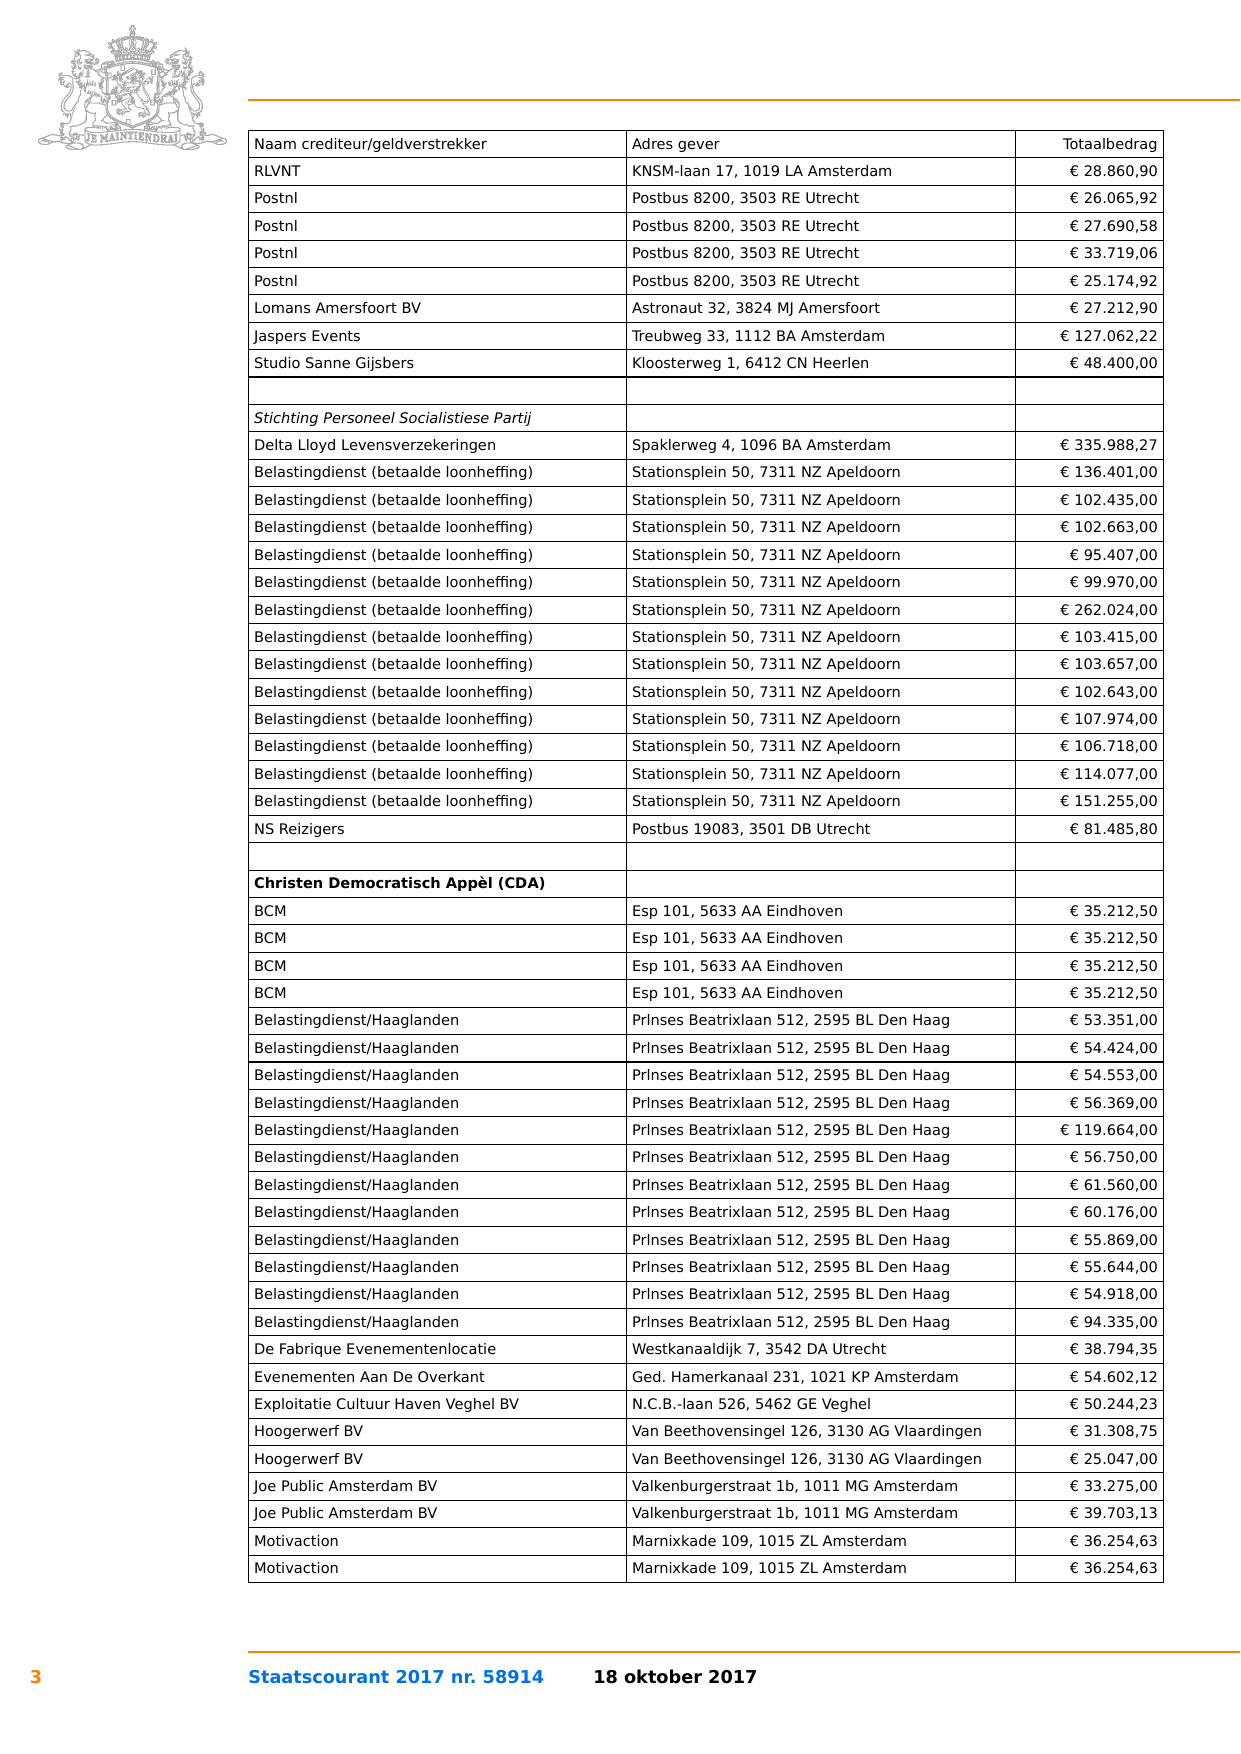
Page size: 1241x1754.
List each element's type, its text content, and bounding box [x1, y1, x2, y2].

table_cell € 25.047,00 [1016, 1446, 1163, 1472]
table_cell € 33.719,06 [1016, 241, 1163, 267]
table_cell € 136.401,00 [1016, 460, 1163, 486]
table_cell Prlnses Beatrixlaan 512, 2595 BL Den Haag [627, 1172, 1015, 1198]
table_cell [1016, 843, 1163, 869]
table_cell € 53.351,00 [1016, 1008, 1163, 1034]
table_cell Belastingdienst (betaalde loonheffing) [249, 706, 626, 733]
table_cell Hoogerwerf BV [249, 1419, 626, 1445]
table_cell Belastingdienst (betaalde loonheffing) [249, 679, 626, 705]
table_cell [249, 378, 626, 404]
table_cell € 31.308,75 [1016, 1419, 1163, 1445]
table_cell Belastingdienst (betaalde loonheffing) [249, 487, 626, 513]
table_cell € 54.918,00 [1016, 1282, 1163, 1308]
table_cell NS Reizigers [249, 816, 626, 842]
table_cell Prlnses Beatrixlaan 512, 2595 BL Den Haag [627, 1254, 1015, 1281]
table_cell € 103.415,00 [1016, 624, 1163, 650]
table_cell € 61.560,00 [1016, 1172, 1163, 1198]
table_cell Stationsplein 50, 7311 NZ Apeldoorn [627, 569, 1015, 596]
table_cell N.C.B.-laan 526, 5462 GE Veghel [627, 1391, 1015, 1417]
table_cell [627, 871, 1015, 897]
table_cell Stationsplein 50, 7311 NZ Apeldoorn [627, 706, 1015, 733]
table_cell Stationsplein 50, 7311 NZ Apeldoorn [627, 651, 1015, 678]
table_cell Stationsplein 50, 7311 NZ Apeldoorn [627, 679, 1015, 705]
table_cell € 55.869,00 [1016, 1227, 1163, 1253]
table_cell Prlnses Beatrixlaan 512, 2595 BL Den Haag [627, 1282, 1015, 1308]
table_cell KNSM-laan 17, 1019 LA Amsterdam [627, 158, 1015, 185]
table_cell € 27.690,58 [1016, 213, 1163, 239]
table_cell € 99.970,00 [1016, 569, 1163, 596]
table_cell Motivaction [249, 1556, 626, 1582]
table_cell Kloosterweg 1, 6412 CN Heerlen [627, 350, 1015, 376]
table_cell Stationsplein 50, 7311 NZ Apeldoorn [627, 542, 1015, 568]
table_cell Joe Public Amsterdam BV [249, 1501, 626, 1527]
table_header Naam crediteur/geldverstrekker [249, 131, 626, 157]
table_cell Prlnses Beatrixlaan 512, 2595 BL Den Haag [627, 1199, 1015, 1226]
table_cell Jaspers Events [249, 323, 626, 349]
table_cell Valkenburgerstraat 1b, 1011 MG Amsterdam [627, 1501, 1015, 1527]
table_cell Stationsplein 50, 7311 NZ Apeldoorn [627, 761, 1015, 787]
table_cell Joe Public Amsterdam BV [249, 1473, 626, 1500]
table_cell Belastingdienst (betaalde loonheffing) [249, 651, 626, 678]
table_cell [1016, 871, 1163, 897]
table_cell Prlnses Beatrixlaan 512, 2595 BL Den Haag [627, 1145, 1015, 1171]
table_cell Postnl [249, 268, 626, 294]
table_cell € 262.024,00 [1016, 597, 1163, 623]
table_cell Belastingdienst/Haaglanden [249, 1063, 626, 1089]
table_cell Hoogerwerf BV [249, 1446, 626, 1472]
table_cell Belastingdienst/Haaglanden [249, 1035, 626, 1061]
table_cell Van Beethovensingel 126, 3130 AG Vlaardingen [627, 1446, 1015, 1472]
table_cell Esp 101, 5633 AA Eindhoven [627, 953, 1015, 979]
table_cell € 114.077,00 [1016, 761, 1163, 787]
table_cell [627, 843, 1015, 869]
table_cell Belastingdienst (betaalde loonheffing) [249, 624, 626, 650]
table_cell € 60.176,00 [1016, 1199, 1163, 1226]
table_cell Postbus 19083, 3501 DB Utrecht [627, 816, 1015, 842]
table_cell Christen Democratisch Appèl (CDA) [249, 871, 626, 897]
table_cell Exploitatie Cultuur Haven Veghel BV [249, 1391, 626, 1417]
table_cell Belastingdienst (betaalde loonheffing) [249, 597, 626, 623]
table_cell € 27.212,90 [1016, 295, 1163, 322]
table_cell Delta Lloyd Levensverzekeringen [249, 432, 626, 459]
table_cell Astronaut 32, 3824 MJ Amersfoort [627, 295, 1015, 322]
table_cell € 102.663,00 [1016, 515, 1163, 541]
table_cell Postnl [249, 186, 626, 212]
table_cell Postbus 8200, 3503 RE Utrecht [627, 268, 1015, 294]
table_cell Esp 101, 5633 AA Eindhoven [627, 898, 1015, 924]
table_cell € 119.664,00 [1016, 1117, 1163, 1143]
table_cell Belastingdienst/Haaglanden [249, 1090, 626, 1116]
table_cell € 54.553,00 [1016, 1063, 1163, 1089]
table_cell [627, 405, 1015, 431]
table_cell € 28.860,90 [1016, 158, 1163, 185]
table_cell Belastingdienst/Haaglanden [249, 1199, 626, 1226]
table_cell € 38.794,35 [1016, 1336, 1163, 1363]
table_cell Belastingdienst (betaalde loonheffing) [249, 515, 626, 541]
table_cell Prlnses Beatrixlaan 512, 2595 BL Den Haag [627, 1227, 1015, 1253]
table_cell € 54.602,12 [1016, 1364, 1163, 1390]
table_cell [627, 378, 1015, 404]
table_cell Belastingdienst/Haaglanden [249, 1172, 626, 1198]
table_cell RLVNT [249, 158, 626, 185]
table_cell BCM [249, 925, 626, 952]
table_cell Studio Sanne Gijsbers [249, 350, 626, 376]
table_cell Westkanaaldijk 7, 3542 DA Utrecht [627, 1336, 1015, 1363]
table_cell € 102.643,00 [1016, 679, 1163, 705]
table_cell Stichting Personeel Socialistiese Partij [249, 405, 626, 431]
table_cell Stationsplein 50, 7311 NZ Apeldoorn [627, 597, 1015, 623]
table_cell € 33.275,00 [1016, 1473, 1163, 1500]
table_cell Stationsplein 50, 7311 NZ Apeldoorn [627, 487, 1015, 513]
table_cell € 56.750,00 [1016, 1145, 1163, 1171]
table_header Adres gever [627, 131, 1015, 157]
table_cell € 95.407,00 [1016, 542, 1163, 568]
table_cell Belastingdienst/Haaglanden [249, 1117, 626, 1143]
table_cell [249, 843, 626, 869]
table_cell Treubweg 33, 1112 BA Amsterdam [627, 323, 1015, 349]
table_cell € 107.974,00 [1016, 706, 1163, 733]
table_cell Marnixkade 109, 1015 ZL Amsterdam [627, 1528, 1015, 1554]
table_cell Postbus 8200, 3503 RE Utrecht [627, 213, 1015, 239]
table_cell Lomans Amersfoort BV [249, 295, 626, 322]
table_cell € 56.369,00 [1016, 1090, 1163, 1116]
table_cell Van Beethovensingel 126, 3130 AG Vlaardingen [627, 1419, 1015, 1445]
table_cell Valkenburgerstraat 1b, 1011 MG Amsterdam [627, 1473, 1015, 1500]
table_cell Belastingdienst (betaalde loonheffing) [249, 734, 626, 760]
table_cell Belastingdienst (betaalde loonheffing) [249, 542, 626, 568]
table_cell € 26.065,92 [1016, 186, 1163, 212]
table_cell € 50.244,23 [1016, 1391, 1163, 1417]
table_cell Prlnses Beatrixlaan 512, 2595 BL Den Haag [627, 1035, 1015, 1061]
table_cell Belastingdienst (betaalde loonheffing) [249, 460, 626, 486]
table_cell De Fabrique Evenementenlocatie [249, 1336, 626, 1363]
table_cell € 151.255,00 [1016, 789, 1163, 815]
table_cell Postnl [249, 213, 626, 239]
table_cell Marnixkade 109, 1015 ZL Amsterdam [627, 1556, 1015, 1582]
table_cell Belastingdienst (betaalde loonheffing) [249, 761, 626, 787]
table_cell € 94.335,00 [1016, 1309, 1163, 1335]
table_cell € 102.435,00 [1016, 487, 1163, 513]
table_cell [1016, 405, 1163, 431]
table_cell Esp 101, 5633 AA Eindhoven [627, 980, 1015, 1007]
table_cell Evenementen Aan De Overkant [249, 1364, 626, 1390]
table_cell € 36.254,63 [1016, 1556, 1163, 1582]
table_cell € 35.212,50 [1016, 925, 1163, 952]
table_cell Belastingdienst/Haaglanden [249, 1227, 626, 1253]
table_cell BCM [249, 898, 626, 924]
table_cell € 39.703,13 [1016, 1501, 1163, 1527]
table_cell € 54.424,00 [1016, 1035, 1163, 1061]
table_cell Ged. Hamerkanaal 231, 1021 KP Amsterdam [627, 1364, 1015, 1390]
table_cell Belastingdienst (betaalde loonheffing) [249, 569, 626, 596]
table_cell Prlnses Beatrixlaan 512, 2595 BL Den Haag [627, 1309, 1015, 1335]
table_cell Stationsplein 50, 7311 NZ Apeldoorn [627, 460, 1015, 486]
table_cell Belastingdienst/Haaglanden [249, 1254, 626, 1281]
table_cell Belastingdienst/Haaglanden [249, 1008, 626, 1034]
table_cell € 35.212,50 [1016, 980, 1163, 1007]
table_cell Postbus 8200, 3503 RE Utrecht [627, 241, 1015, 267]
table_cell Postbus 8200, 3503 RE Utrecht [627, 186, 1015, 212]
table_cell € 35.212,50 [1016, 898, 1163, 924]
table_cell € 127.062,22 [1016, 323, 1163, 349]
table_cell € 106.718,00 [1016, 734, 1163, 760]
table_cell Prlnses Beatrixlaan 512, 2595 BL Den Haag [627, 1008, 1015, 1034]
table_cell € 81.485,80 [1016, 816, 1163, 842]
table_cell Spaklerweg 4, 1096 BA Amsterdam [627, 432, 1015, 459]
table_cell Stationsplein 50, 7311 NZ Apeldoorn [627, 515, 1015, 541]
table_cell Prlnses Beatrixlaan 512, 2595 BL Den Haag [627, 1063, 1015, 1089]
table_cell Postnl [249, 241, 626, 267]
table_cell Stationsplein 50, 7311 NZ Apeldoorn [627, 789, 1015, 815]
table_cell BCM [249, 953, 626, 979]
table_cell Belastingdienst (betaalde loonheffing) [249, 789, 626, 815]
table_cell € 103.657,00 [1016, 651, 1163, 678]
table_cell € 36.254,63 [1016, 1528, 1163, 1554]
table_header Totaalbedrag [1016, 131, 1163, 157]
table_cell Prlnses Beatrixlaan 512, 2595 BL Den Haag [627, 1117, 1015, 1143]
table_cell BCM [249, 980, 626, 1007]
picture [38, 25, 227, 150]
table_cell € 335.988,27 [1016, 432, 1163, 459]
table_cell € 25.174,92 [1016, 268, 1163, 294]
table_cell [1016, 378, 1163, 404]
table_cell Belastingdienst/Haaglanden [249, 1145, 626, 1171]
table_cell Stationsplein 50, 7311 NZ Apeldoorn [627, 624, 1015, 650]
table_cell Stationsplein 50, 7311 NZ Apeldoorn [627, 734, 1015, 760]
table_cell Esp 101, 5633 AA Eindhoven [627, 925, 1015, 952]
table_cell € 48.400,00 [1016, 350, 1163, 376]
table_cell Motivaction [249, 1528, 626, 1554]
table_cell Prlnses Beatrixlaan 512, 2595 BL Den Haag [627, 1090, 1015, 1116]
table_cell € 55.644,00 [1016, 1254, 1163, 1281]
table_cell € 35.212,50 [1016, 953, 1163, 979]
table_cell Belastingdienst/Haaglanden [249, 1309, 626, 1335]
table_cell Belastingdienst/Haaglanden [249, 1282, 626, 1308]
